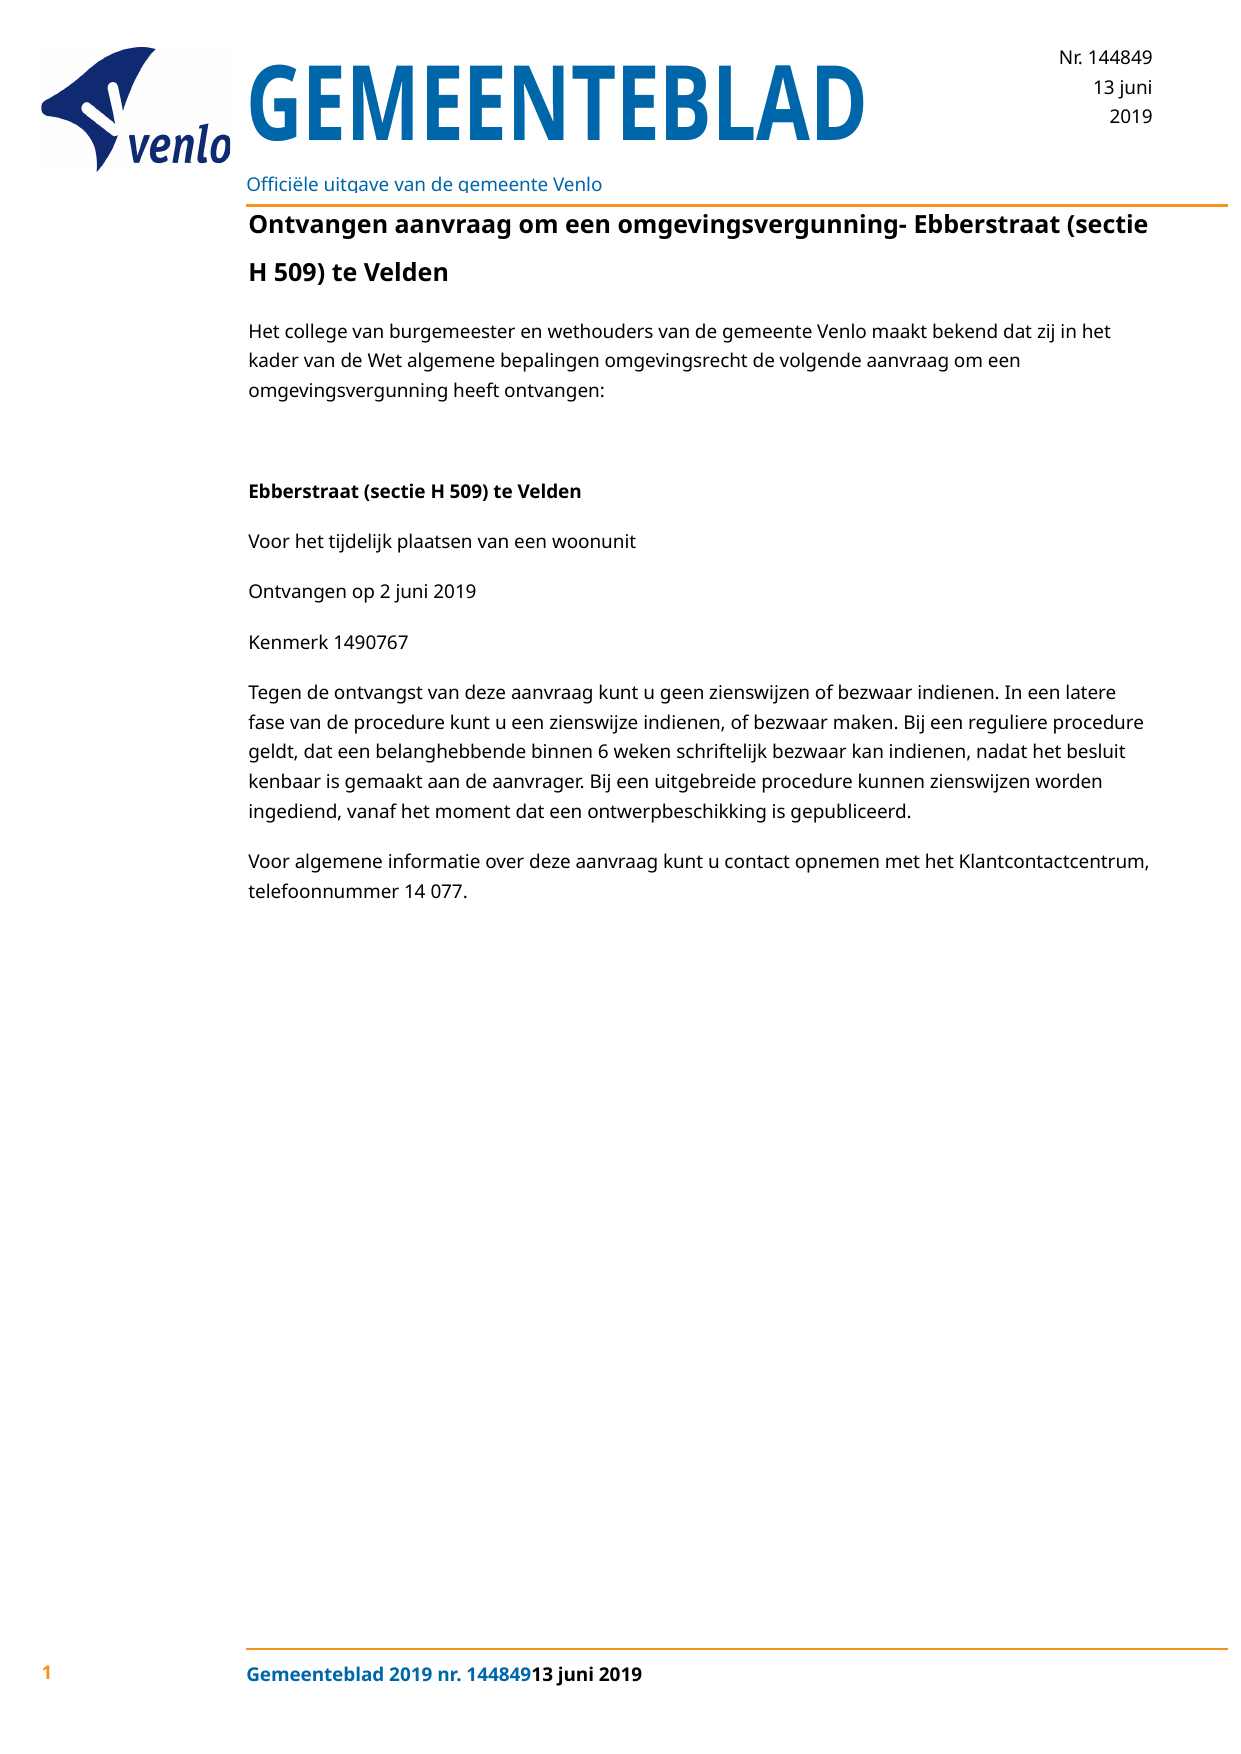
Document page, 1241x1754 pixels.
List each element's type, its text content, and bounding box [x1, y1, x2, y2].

text Tegen de ontvangst van deze aanvraag kunt u geen zienswijzen of bezwaar indienen. In een latere fase van de procedure kunt u een zienswijze indienen, of bezwaar maken. Bij een reguliere procedure geldt, dat een belanghebbende binnen 6 weken schriftelijk bezwaar kan indienen, nadat het besluit kenbaar is gemaakt aan de aanvrager. Bij een uitgebreide procedure kunnen zienswijzen worden ingediend, vanaf het moment dat een ontwerpbeschikking is gepubliceerd. [248, 679, 1152, 824]
text Ebberstraat (sectie H 509) te Velden [248, 478, 1152, 504]
text Voor het tijdelijk plaatsen van een woonunit [248, 528, 1152, 554]
text Het college van burgemeester en wethouders van de gemeente Venlo maakt bekend dat zij in het kader van de Wet algemene bepalingen omgevingsrecht de volgende aanvraag om een omgevingsvergunning heeft ontvangen: [248, 318, 1152, 403]
text Ontvangen op 2 juni 2019 [248, 579, 1152, 604]
picture [41, 47, 231, 172]
text Voor algemene informatie over deze aanvraag kunt u contact opnemen met het Klantcontactcentrum, telefoonnummer 14 077. [248, 848, 1152, 904]
text Kenmerk 1490767 [248, 629, 1152, 655]
text Ontvangen aanvraag om een omgevingsvergunning- Ebberstraat (sectie H 509) te Velden [248, 207, 1152, 288]
